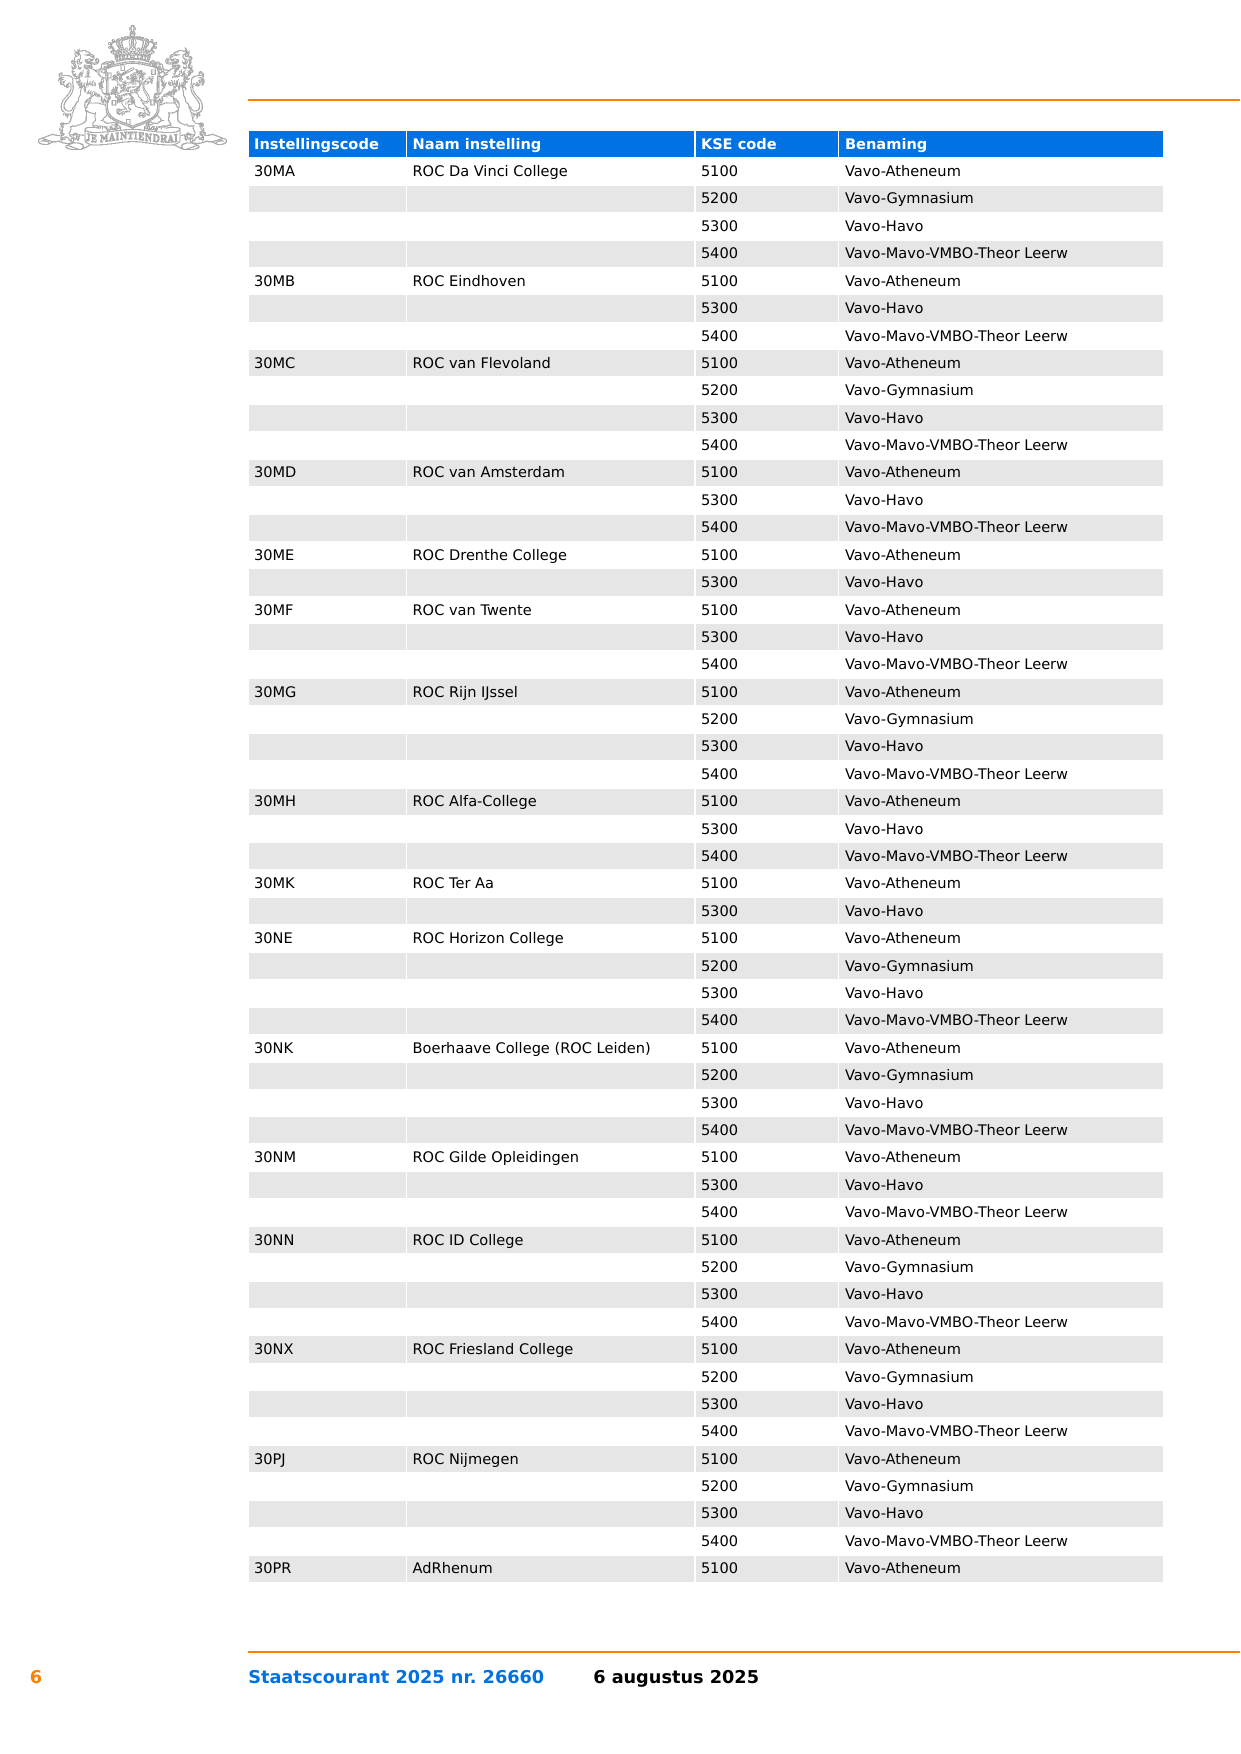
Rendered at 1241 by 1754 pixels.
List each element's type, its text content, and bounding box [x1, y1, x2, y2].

table_cell [407, 706, 694, 733]
table_cell [249, 405, 406, 431]
table_cell [249, 1391, 406, 1417]
table_cell [249, 1090, 406, 1116]
table_cell Vavo-Atheneum [839, 1446, 1163, 1472]
table_cell 5300 [696, 1391, 838, 1417]
table_cell 5400 [696, 515, 838, 541]
table_cell [249, 378, 406, 404]
table_header Instellingscode [249, 131, 406, 157]
table_cell Vavo-Havo [839, 295, 1163, 322]
table_cell Vavo-Atheneum [839, 1336, 1163, 1363]
table_cell 5300 [696, 1172, 838, 1198]
table_cell Vavo-Gymnasium [839, 706, 1163, 733]
table_cell Vavo-Mavo-VMBO-Theor Leerw [839, 1528, 1163, 1554]
table_cell [407, 1473, 694, 1500]
table_cell Vavo-Atheneum [839, 460, 1163, 486]
table_cell Vavo-Gymnasium [839, 1364, 1163, 1390]
table_cell 5200 [696, 1473, 838, 1500]
table_cell [249, 1528, 406, 1554]
table_cell 5300 [696, 405, 838, 431]
table_cell ROC Ter Aa [407, 871, 694, 897]
table_cell [407, 1309, 694, 1335]
table_cell [249, 953, 406, 979]
table_cell 5300 [696, 1282, 838, 1308]
table_cell Vavo-Havo [839, 569, 1163, 596]
table_cell 30MK [249, 871, 406, 897]
table_cell 30NE [249, 925, 406, 952]
table_cell [407, 213, 694, 239]
table_cell Vavo-Atheneum [839, 597, 1163, 623]
table_cell ROC Friesland College [407, 1336, 694, 1363]
table_cell ROC ID College [407, 1227, 694, 1253]
table_cell AdRhenum [407, 1556, 694, 1582]
table_cell [249, 1172, 406, 1198]
table_cell Vavo-Havo [839, 816, 1163, 842]
table_cell [249, 432, 406, 459]
table_cell [407, 624, 694, 650]
table_cell [249, 323, 406, 349]
table_cell [249, 487, 406, 513]
table_cell [249, 1199, 406, 1226]
table_cell [407, 651, 694, 678]
table_cell [407, 405, 694, 431]
table_cell 5300 [696, 980, 838, 1007]
table_cell Vavo-Gymnasium [839, 378, 1163, 404]
table_cell ROC Gilde Opleidingen [407, 1145, 694, 1171]
table_cell [249, 1063, 406, 1089]
table_cell [249, 624, 406, 650]
table_cell Vavo-Havo [839, 1090, 1163, 1116]
table_cell [249, 569, 406, 596]
table_cell 5100 [696, 1556, 838, 1582]
table_cell [249, 980, 406, 1007]
table_cell 5100 [696, 597, 838, 623]
table_cell 30MG [249, 679, 406, 705]
table_cell 5300 [696, 898, 838, 924]
table_cell 30MC [249, 350, 406, 376]
table_cell [249, 706, 406, 733]
table_cell [407, 898, 694, 924]
table_cell Vavo-Atheneum [839, 1145, 1163, 1171]
table_cell 5300 [696, 816, 838, 842]
table_cell 5100 [696, 268, 838, 294]
table_cell [249, 1309, 406, 1335]
table_cell 5400 [696, 323, 838, 349]
table_cell Vavo-Mavo-VMBO-Theor Leerw [839, 241, 1163, 267]
table_cell ROC Da Vinci College [407, 158, 694, 185]
table_cell 5400 [696, 1419, 838, 1445]
table_header Benaming [839, 131, 1163, 157]
table_cell ROC Alfa-College [407, 789, 694, 815]
table_cell Vavo-Atheneum [839, 871, 1163, 897]
table_cell Vavo-Atheneum [839, 1227, 1163, 1253]
table_cell [249, 213, 406, 239]
table_cell Vavo-Mavo-VMBO-Theor Leerw [839, 761, 1163, 787]
table_cell 5100 [696, 789, 838, 815]
table_cell Vavo-Mavo-VMBO-Theor Leerw [839, 1309, 1163, 1335]
table_cell 5400 [696, 1008, 838, 1034]
table_cell [407, 295, 694, 322]
table_cell Vavo-Mavo-VMBO-Theor Leerw [839, 1199, 1163, 1226]
table_cell [249, 241, 406, 267]
table_cell [407, 1391, 694, 1417]
table_cell Vavo-Atheneum [839, 268, 1163, 294]
table_cell Vavo-Havo [839, 898, 1163, 924]
table_cell Vavo-Havo [839, 980, 1163, 1007]
table_cell 30NK [249, 1035, 406, 1061]
table_cell [407, 569, 694, 596]
table_cell ROC Nijmegen [407, 1446, 694, 1472]
table_cell 5300 [696, 1090, 838, 1116]
table_cell [407, 761, 694, 787]
table_cell [407, 953, 694, 979]
table_cell ROC Rijn IJssel [407, 679, 694, 705]
table_cell [407, 323, 694, 349]
table_cell Vavo-Havo [839, 213, 1163, 239]
table_cell [249, 734, 406, 760]
table_cell 30MH [249, 789, 406, 815]
table_cell [407, 487, 694, 513]
table_cell 5200 [696, 1254, 838, 1281]
table_cell [249, 843, 406, 869]
table_cell [407, 1419, 694, 1445]
table_cell 5400 [696, 843, 838, 869]
table_cell ROC van Flevoland [407, 350, 694, 376]
table_cell Vavo-Havo [839, 624, 1163, 650]
table_cell 5100 [696, 1035, 838, 1061]
table_cell 5100 [696, 679, 838, 705]
table_cell 5300 [696, 487, 838, 513]
table_cell Vavo-Havo [839, 1282, 1163, 1308]
table_cell 5400 [696, 651, 838, 678]
table_cell Vavo-Havo [839, 1391, 1163, 1417]
table_cell Vavo-Atheneum [839, 350, 1163, 376]
table_cell 30ME [249, 542, 406, 568]
table_cell 5100 [696, 925, 838, 952]
table_cell [407, 1117, 694, 1143]
table_cell 5400 [696, 1309, 838, 1335]
table_cell 5300 [696, 569, 838, 596]
table_cell [249, 1419, 406, 1445]
table_cell Vavo-Havo [839, 1172, 1163, 1198]
table_cell [407, 816, 694, 842]
table_cell Vavo-Mavo-VMBO-Theor Leerw [839, 323, 1163, 349]
table_cell Vavo-Havo [839, 1501, 1163, 1527]
table_cell [249, 1364, 406, 1390]
table_cell Vavo-Atheneum [839, 789, 1163, 815]
table_cell ROC Horizon College [407, 925, 694, 952]
table_cell 5100 [696, 158, 838, 185]
table_cell [407, 1063, 694, 1089]
table_cell [249, 1117, 406, 1143]
table_cell [407, 1199, 694, 1226]
table_cell [249, 186, 406, 212]
table_cell 30MD [249, 460, 406, 486]
table_cell Vavo-Mavo-VMBO-Theor Leerw [839, 432, 1163, 459]
table_cell Vavo-Mavo-VMBO-Theor Leerw [839, 1008, 1163, 1034]
table_cell 5100 [696, 460, 838, 486]
table_header Naam instelling [407, 131, 694, 157]
table_cell Vavo-Gymnasium [839, 1254, 1163, 1281]
table_cell 5200 [696, 378, 838, 404]
table_cell 30MF [249, 597, 406, 623]
table_cell 5100 [696, 350, 838, 376]
table_cell [249, 761, 406, 787]
table_cell Vavo-Atheneum [839, 158, 1163, 185]
table_cell Vavo-Atheneum [839, 1035, 1163, 1061]
table_cell [249, 1282, 406, 1308]
table_cell 5300 [696, 295, 838, 322]
table_cell Vavo-Mavo-VMBO-Theor Leerw [839, 843, 1163, 869]
table_cell 5400 [696, 1117, 838, 1143]
table_cell [407, 515, 694, 541]
table_cell 5400 [696, 241, 838, 267]
table_cell 30PJ [249, 1446, 406, 1472]
table_cell Vavo-Gymnasium [839, 186, 1163, 212]
table_cell Vavo-Atheneum [839, 679, 1163, 705]
table_cell [249, 1254, 406, 1281]
table_cell [407, 734, 694, 760]
table_cell [249, 1501, 406, 1527]
table_cell [249, 816, 406, 842]
table_cell 30MA [249, 158, 406, 185]
table_cell 5300 [696, 213, 838, 239]
table_cell [407, 1254, 694, 1281]
table_cell [249, 651, 406, 678]
table_cell [249, 1473, 406, 1500]
table_cell Vavo-Havo [839, 487, 1163, 513]
table_cell 5300 [696, 1501, 838, 1527]
table_cell Vavo-Gymnasium [839, 1063, 1163, 1089]
table_cell ROC van Amsterdam [407, 460, 694, 486]
table_cell Boerhaave College (ROC Leiden) [407, 1035, 694, 1061]
table_cell 5100 [696, 1446, 838, 1472]
table_cell 5400 [696, 761, 838, 787]
table_cell 5200 [696, 1063, 838, 1089]
table_cell ROC van Twente [407, 597, 694, 623]
table_cell [407, 378, 694, 404]
table_cell Vavo-Mavo-VMBO-Theor Leerw [839, 1419, 1163, 1445]
table_cell 5100 [696, 871, 838, 897]
table_cell Vavo-Gymnasium [839, 1473, 1163, 1500]
table_cell [407, 1282, 694, 1308]
table_cell Vavo-Atheneum [839, 925, 1163, 952]
table_cell [407, 1172, 694, 1198]
table_cell 5200 [696, 1364, 838, 1390]
table_cell 5400 [696, 1528, 838, 1554]
table_cell 30MB [249, 268, 406, 294]
table_cell 30NX [249, 1336, 406, 1363]
table_cell [407, 1090, 694, 1116]
table_cell [407, 1008, 694, 1034]
table_cell ROC Eindhoven [407, 268, 694, 294]
table_cell 30PR [249, 1556, 406, 1582]
table_cell 5200 [696, 186, 838, 212]
table_cell 30NN [249, 1227, 406, 1253]
table_cell 5200 [696, 953, 838, 979]
table_cell [249, 898, 406, 924]
table_cell [407, 980, 694, 1007]
table_cell [249, 295, 406, 322]
table_cell [407, 1364, 694, 1390]
table_cell 5300 [696, 734, 838, 760]
table_cell [407, 1528, 694, 1554]
table_header KSE code [696, 131, 838, 157]
table_cell 5100 [696, 542, 838, 568]
table_cell 5400 [696, 432, 838, 459]
table_cell 30NM [249, 1145, 406, 1171]
table_cell ROC Drenthe College [407, 542, 694, 568]
table_cell Vavo-Atheneum [839, 1556, 1163, 1582]
table_cell 5100 [696, 1336, 838, 1363]
table_cell [407, 241, 694, 267]
table_cell [407, 432, 694, 459]
table_cell Vavo-Atheneum [839, 542, 1163, 568]
table_cell 5300 [696, 624, 838, 650]
picture [38, 25, 227, 150]
table_cell [249, 1008, 406, 1034]
table_cell Vavo-Havo [839, 405, 1163, 431]
table_cell 5100 [696, 1145, 838, 1171]
table_cell Vavo-Mavo-VMBO-Theor Leerw [839, 515, 1163, 541]
table_cell 5100 [696, 1227, 838, 1253]
table_cell [407, 186, 694, 212]
table_cell Vavo-Mavo-VMBO-Theor Leerw [839, 1117, 1163, 1143]
table_cell 5400 [696, 1199, 838, 1226]
table_cell [407, 1501, 694, 1527]
table_cell Vavo-Havo [839, 734, 1163, 760]
table_cell [407, 843, 694, 869]
table_cell Vavo-Mavo-VMBO-Theor Leerw [839, 651, 1163, 678]
table_cell [249, 515, 406, 541]
table_cell Vavo-Gymnasium [839, 953, 1163, 979]
table_cell 5200 [696, 706, 838, 733]
